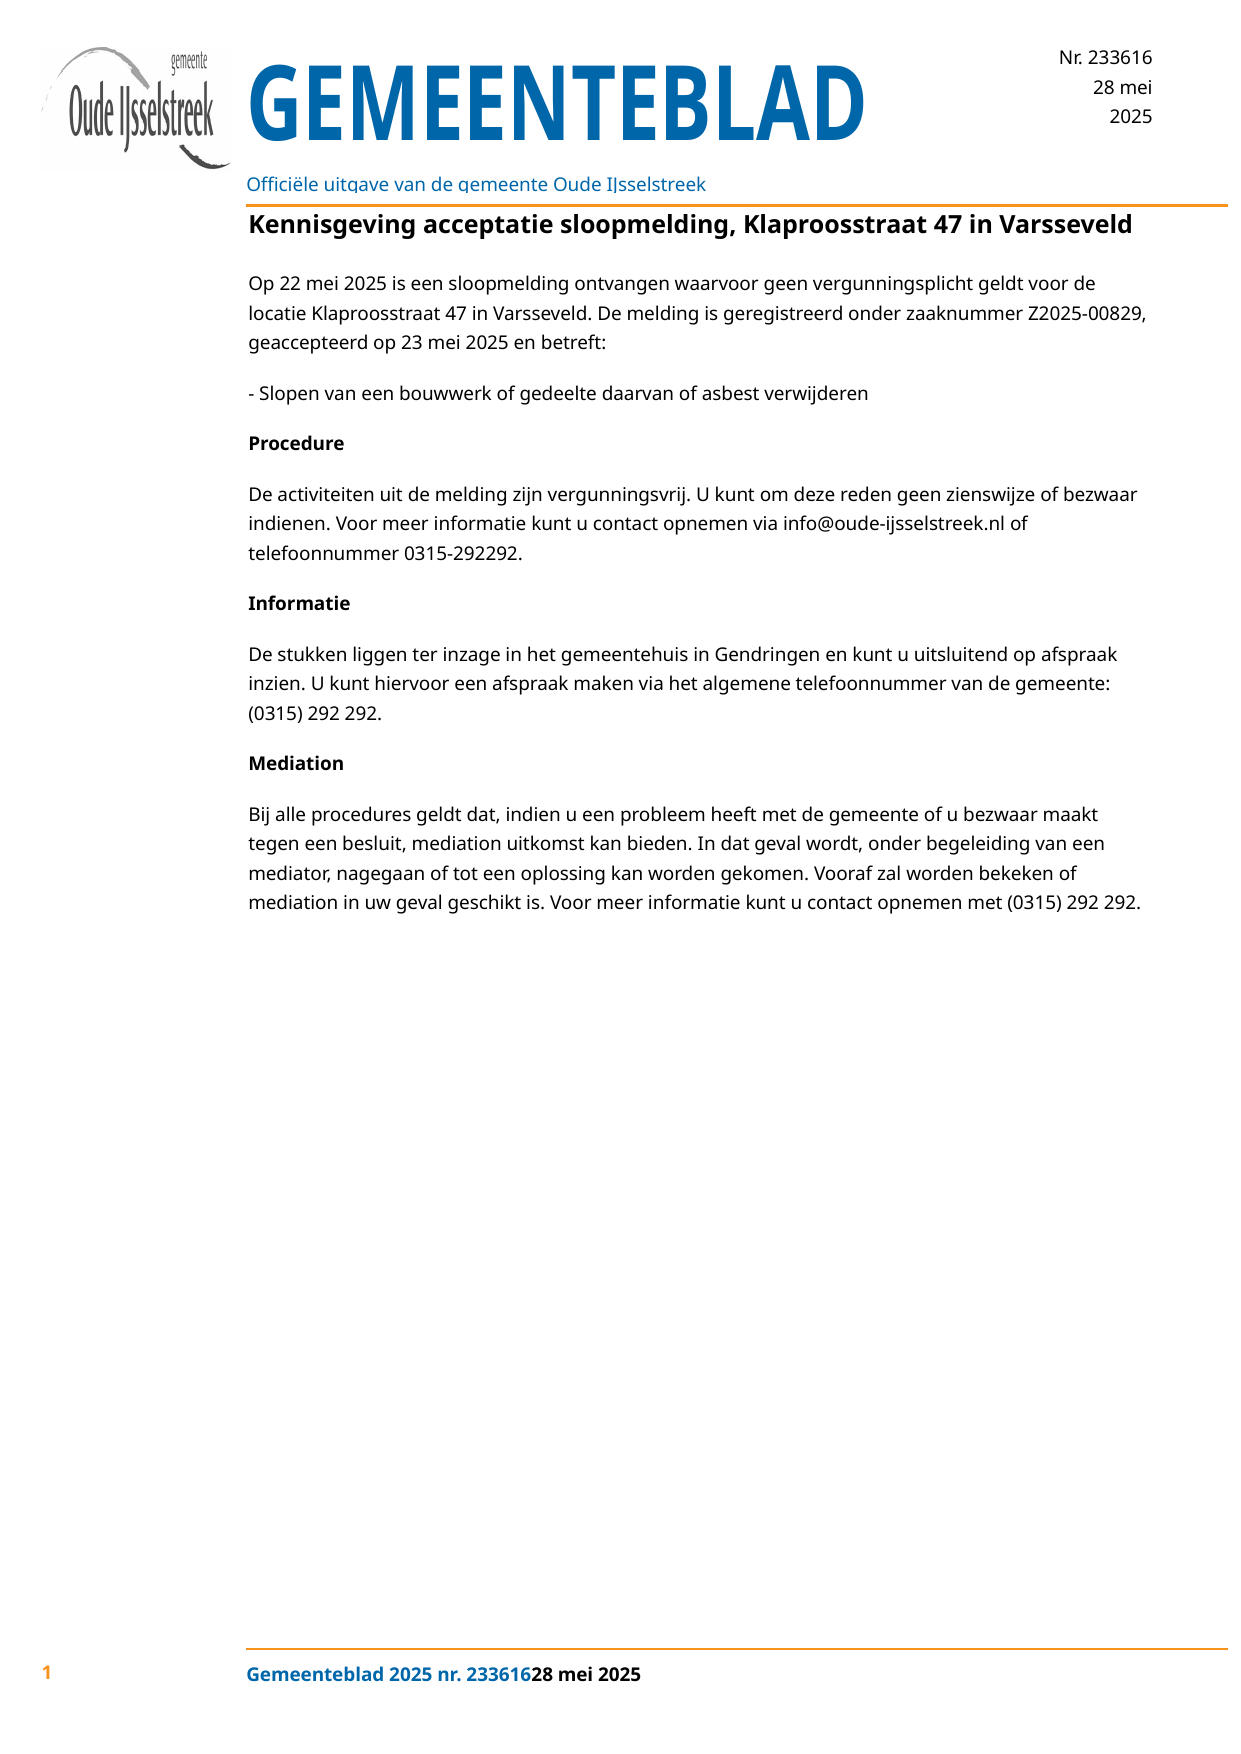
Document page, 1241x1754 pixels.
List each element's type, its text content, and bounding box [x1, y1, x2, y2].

text Informatie [248, 590, 1152, 616]
text - Slopen van een bouwwerk of gedeelte daarvan of asbest verwijderen [248, 380, 1152, 406]
picture [41, 47, 231, 172]
text De activiteiten uit de melding zijn vergunningsvrij. U kunt om deze reden geen zienswijze of bezwaar indienen. Voor meer informatie kunt u contact opnemen via info@oude-ijsselstreek.nl of telefoonnummer 0315-292292. [248, 481, 1152, 566]
text Bij alle procedures geldt dat, indien u een probleem heeft met de gemeente of u bezwaar maakt tegen een besluit, mediation uitkomst kan bieden. In dat geval wordt, onder begeleiding van een mediator, nagegaan of tot een oplossing kan worden gekomen. Vooraf zal worden bekeken of mediation in uw geval geschikt is. Voor meer informatie kunt u contact opnemen met (0315) 292 292. [248, 801, 1152, 915]
text Procedure [248, 430, 1152, 456]
text Op 22 mei 2025 is een sloopmelding ontvangen waarvoor geen vergunningsplicht geldt voor de locatie Klaproosstraat 47 in Varsseveld. De melding is geregistreerd onder zaaknummer Z2025-00829, geaccepteerd op 23 mei 2025 en betreft: [248, 270, 1152, 355]
text De stukken liggen ter inzage in het gemeentehuis in Gendringen en kunt u uitsluitend op afspraak inzien. U kunt hiervoor een afspraak maken via het algemene telefoonnummer van de gemeente: (0315) 292 292. [248, 641, 1152, 726]
text Mediation [248, 750, 1152, 776]
text Kennisgeving acceptatie sloopmelding, Klaproosstraat 47 in Varsseveld [248, 207, 1152, 241]
